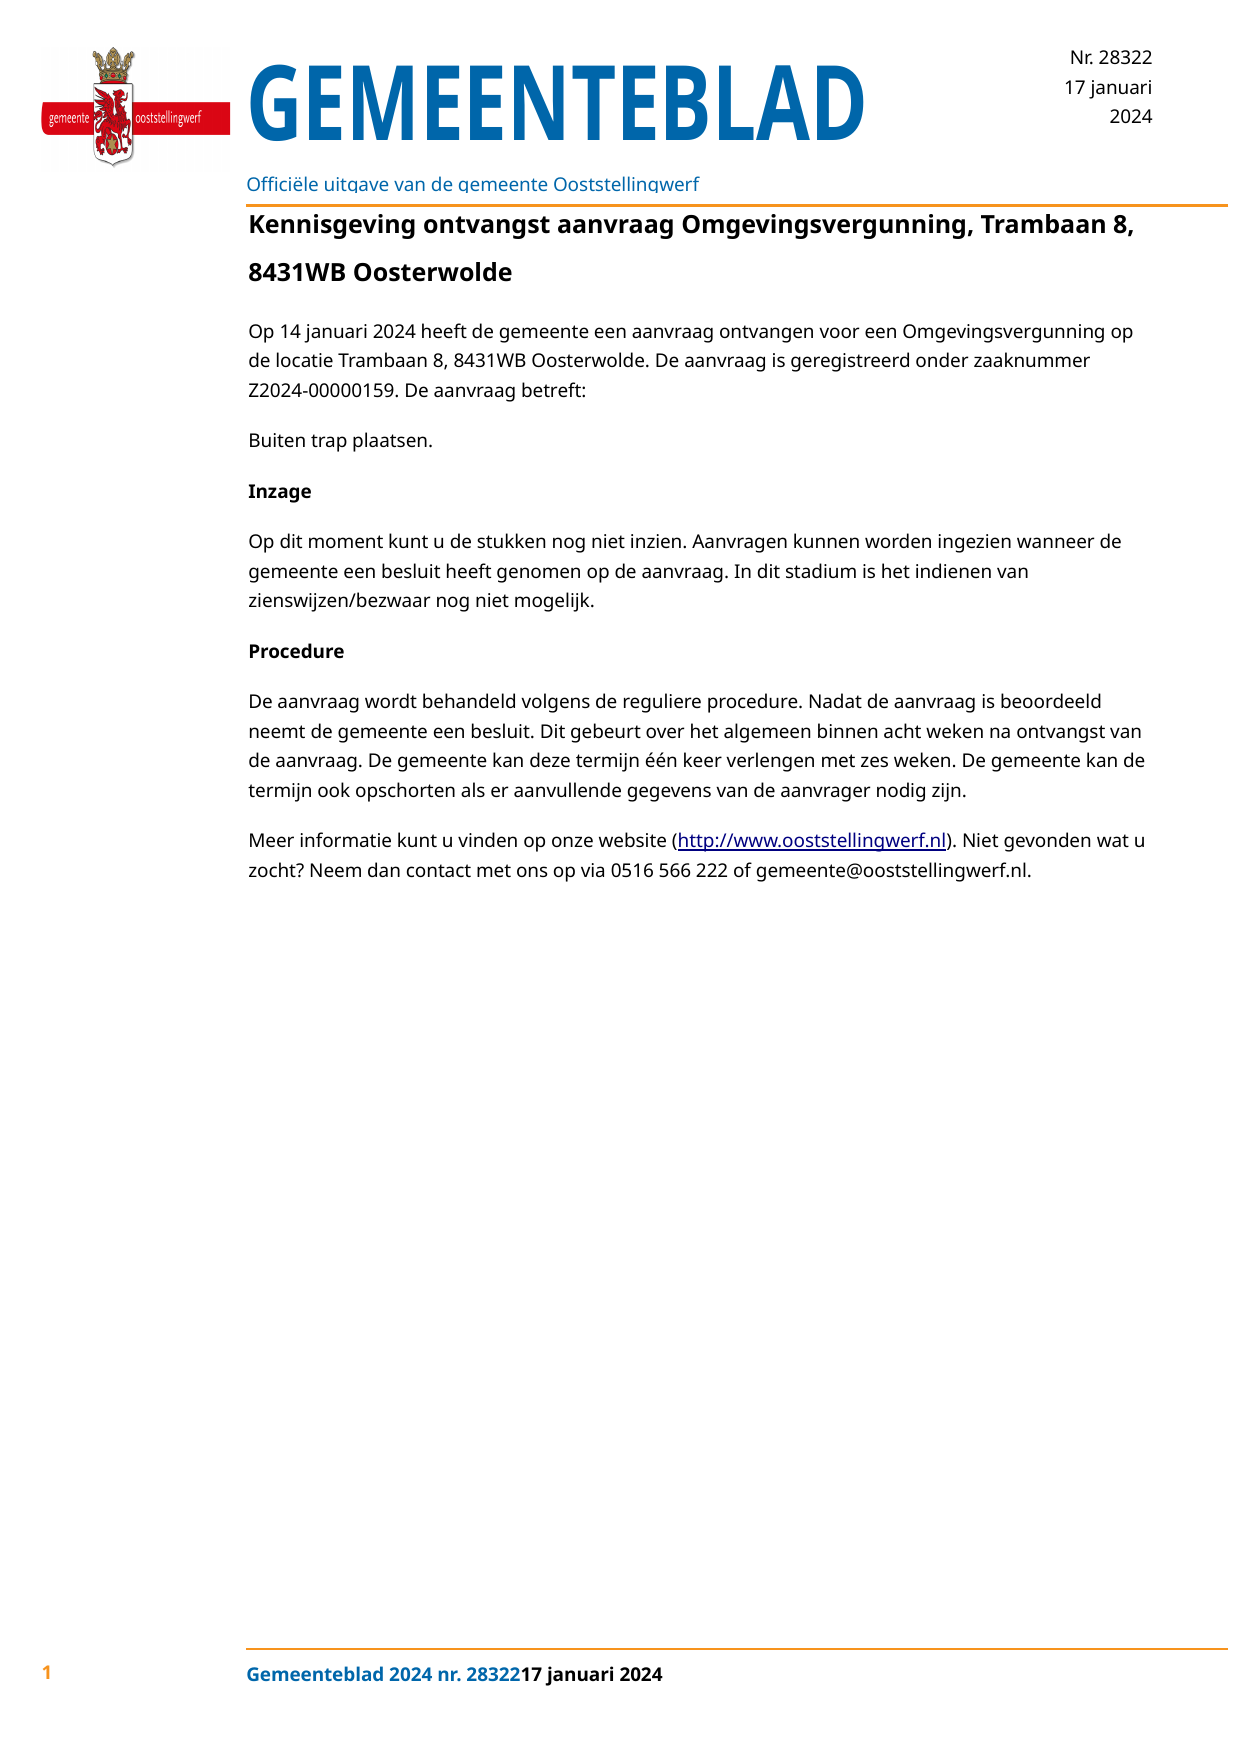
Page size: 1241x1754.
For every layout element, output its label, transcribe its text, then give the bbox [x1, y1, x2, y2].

text Buiten trap plaatsen. [248, 427, 1152, 453]
text Inzage [248, 478, 1152, 504]
text Op dit moment kunt u de stukken nog niet inzien. Aanvragen kunnen worden ingezien wanneer de gemeente een besluit heeft genomen op de aanvraag. In dit stadium is het indienen van zienswijzen/bezwaar nog niet mogelijk. [248, 528, 1152, 613]
text Op 14 januari 2024 heeft de gemeente een aanvraag ontvangen voor een Omgevingsvergunning op de locatie Trambaan 8, 8431WB Oosterwolde. De aanvraag is geregistreerd onder zaaknummer Z2024-00000159. De aanvraag betreft: [248, 318, 1152, 403]
text De aanvraag wordt behandeld volgens de reguliere procedure. Nadat de aanvraag is beoordeeld neemt de gemeente een besluit. Dit gebeurt over het algemeen binnen acht weken na ontvangst van de aanvraag. De gemeente kan deze termijn één keer verlengen met zes weken. De gemeente kan de termijn ook opschorten als er aanvullende gegevens van de aanvrager nodig zijn. [248, 688, 1152, 803]
text Procedure [248, 638, 1152, 664]
picture [41, 47, 231, 172]
text Meer informatie kunt u vinden op onze website (http://www.ooststellingwerf.nl). Niet gevonden wat u zocht? Neem dan contact met ons op via 0516 566 222 of gemeente@ooststellingwerf.nl. [248, 827, 1152, 883]
text Kennisgeving ontvangst aanvraag Omgevingsvergunning, Trambaan 8, 8431WB Oosterwolde [248, 207, 1152, 288]
